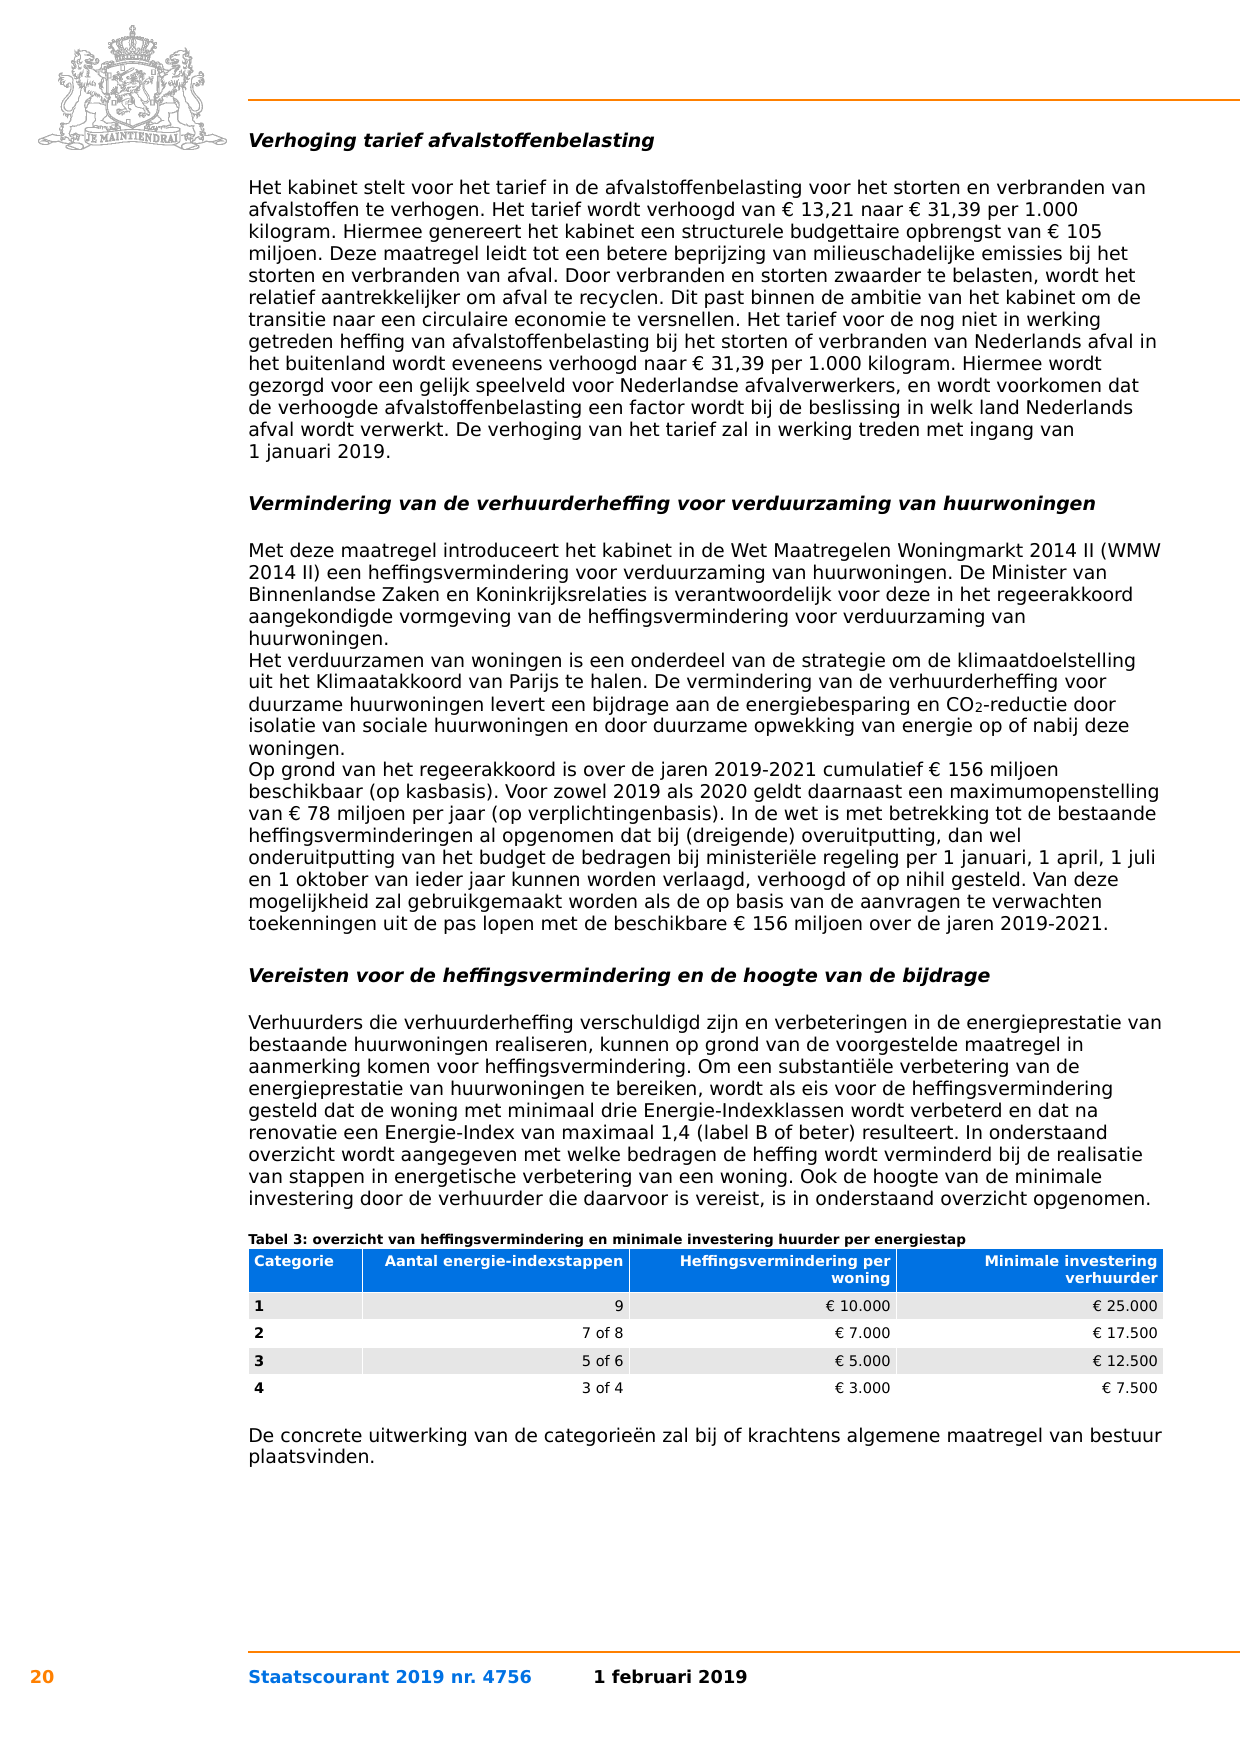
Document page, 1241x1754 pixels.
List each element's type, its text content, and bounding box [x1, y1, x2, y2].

table_cell Minimale investering verhuurder [897, 1249, 1163, 1292]
text Verhuurders die verhuurderheffing verschuldigd zijn en verbeteringen in de energieprestatie van bestaande huurwoningen realiseren, kunnen op grond van de voorgestelde maatregel in aanmerking komen voor heffingsvermindering. Om een substantiële verbetering van de energieprestatie van huurwoningen te bereiken, wordt als eis voor de heffingsvermindering gesteld dat de woning met minimaal drie Energie-Indexklassen wordt verbeterd en dat na renovatie een Energie-Index van maximaal 1,4 (label B of beter) resulteert. In onderstaand overzicht wordt aangegeven met welke bedragen de heffing wordt verminderd bij de realisatie van stappen in energetische verbetering van een woning. Ook de hoogte van de minimale investering door de verhuurder die daarvoor is vereist, is in onderstaand overzicht opgenomen. [248, 1012, 1163, 1210]
table_cell Aantal energie-indexstappen [363, 1249, 629, 1292]
table_cell € 7.000 [630, 1320, 896, 1347]
table_cell 5 of 6 [363, 1348, 629, 1374]
subtitle Verhoging tarief afvalstoffenbelasting [248, 130, 1163, 152]
text Op grond van het regeerakkoord is over de jaren 2019-2021 cumulatief € 156 miljoen beschikbaar (op kasbasis). Voor zowel 2019 als 2020 geldt daarnaast een maximumopenstelling van € 78 miljoen per jaar (op verplichtingenbasis). In de wet is met betrekking tot de bestaande heffingsverminderingen al opgenomen dat bij (dreigende) overuitputting, dan wel onderuitputting van het budget de bedragen bij ministeriële regeling per 1 januari, 1 april, 1 juli en 1 oktober van ieder jaar kunnen worden verlaagd, verhoogd of op nihil gesteld. Van deze mogelijkheid zal gebruikgemaakt worden als de op basis van de aanvragen te verwachten toekenningen uit de pas lopen met de beschikbare € 156 miljoen over de jaren 2019-2021. [248, 759, 1163, 935]
table_cell € 10.000 [630, 1293, 896, 1319]
table_cell € 17.500 [897, 1320, 1163, 1347]
table_cell € 25.000 [897, 1293, 1163, 1319]
text Het verduurzamen van woningen is een onderdeel van de strategie om de klimaatdoelstelling uit het Klimaatakkoord van Parijs te halen. De vermindering van de verhuurderheffing voor duurzame huurwoningen levert een bijdrage aan de energiebesparing en CO2-reductie door isolatie van sociale huurwoningen en door duurzame opwekking van energie op of nabij deze woningen. [248, 649, 1163, 759]
picture [38, 25, 227, 150]
table_cell 2 [249, 1320, 362, 1347]
table_cell 7 of 8 [363, 1320, 629, 1347]
text Met deze maatregel introduceert het kabinet in de Wet Maatregelen Woningmarkt 2014 II (WMW 2014 II) een heffingsvermindering voor verduurzaming van huurwoningen. De Minister van Binnenlandse Zaken en Koninkrijksrelaties is verantwoordelijk voor deze in het regeerakkoord aangekondigde vormgeving van de heffingsvermindering voor verduurzaming van huurwoningen. [248, 539, 1163, 649]
table_cell € 3.000 [630, 1375, 896, 1402]
table_cell € 12.500 [897, 1348, 1163, 1374]
table_cell 4 [249, 1375, 362, 1402]
table_cell 9 [363, 1293, 629, 1319]
table_header Tabel 3: overzicht van heffingsvermindering en minimale investering huurder per energiestap [248, 1232, 1163, 1248]
table_cell Heffingsvermindering per woning [630, 1249, 896, 1292]
subtitle Vermindering van de verhuurderheffing voor verduurzaming van huurwoningen [248, 493, 1163, 514]
table_cell 3 [249, 1348, 362, 1374]
subtitle Vereisten voor de heffingsvermindering en de hoogte van de bijdrage [248, 965, 1163, 987]
table_cell € 7.500 [897, 1375, 1163, 1402]
table_cell € 5.000 [630, 1348, 896, 1374]
table_cell Categorie [249, 1249, 362, 1292]
table_cell 1 [249, 1293, 362, 1319]
text Het kabinet stelt voor het tarief in de afvalstoffenbelasting voor het storten en verbranden van afvalstoffen te verhogen. Het tarief wordt verhoogd van € 13,21 naar € 31,39 per 1.000 kilogram. Hiermee genereert het kabinet een structurele budgettaire opbrengst van € 105 miljoen. Deze maatregel leidt tot een betere beprijzing van milieuschadelijke emissies bij het storten en verbranden van afval. Door verbranden en storten zwaarder te belasten, wordt het relatief aantrekkelijker om afval te recyclen. Dit past binnen de ambitie van het kabinet om de transitie naar een circulaire economie te versnellen. Het tarief voor de nog niet in werking getreden heffing van afvalstoffenbelasting bij het storten of verbranden van Nederlands afval in het buitenland wordt eveneens verhoogd naar € 31,39 per 1.000 kilogram. Hiermee wordt gezorgd voor een gelijk speelveld voor Nederlandse afvalverwerkers, en wordt voorkomen dat de verhoogde afvalstoffenbelasting een factor wordt bij de beslissing in welk land Nederlands afval wordt verwerkt. De verhoging van het tarief zal in werking treden met ingang van 1 januari 2019. [248, 177, 1163, 463]
table_cell 3 of 4 [363, 1375, 629, 1402]
text De concrete uitwerking van de categorieën zal bij of krachtens algemene maatregel van bestuur plaatsvinden. [248, 1424, 1163, 1468]
